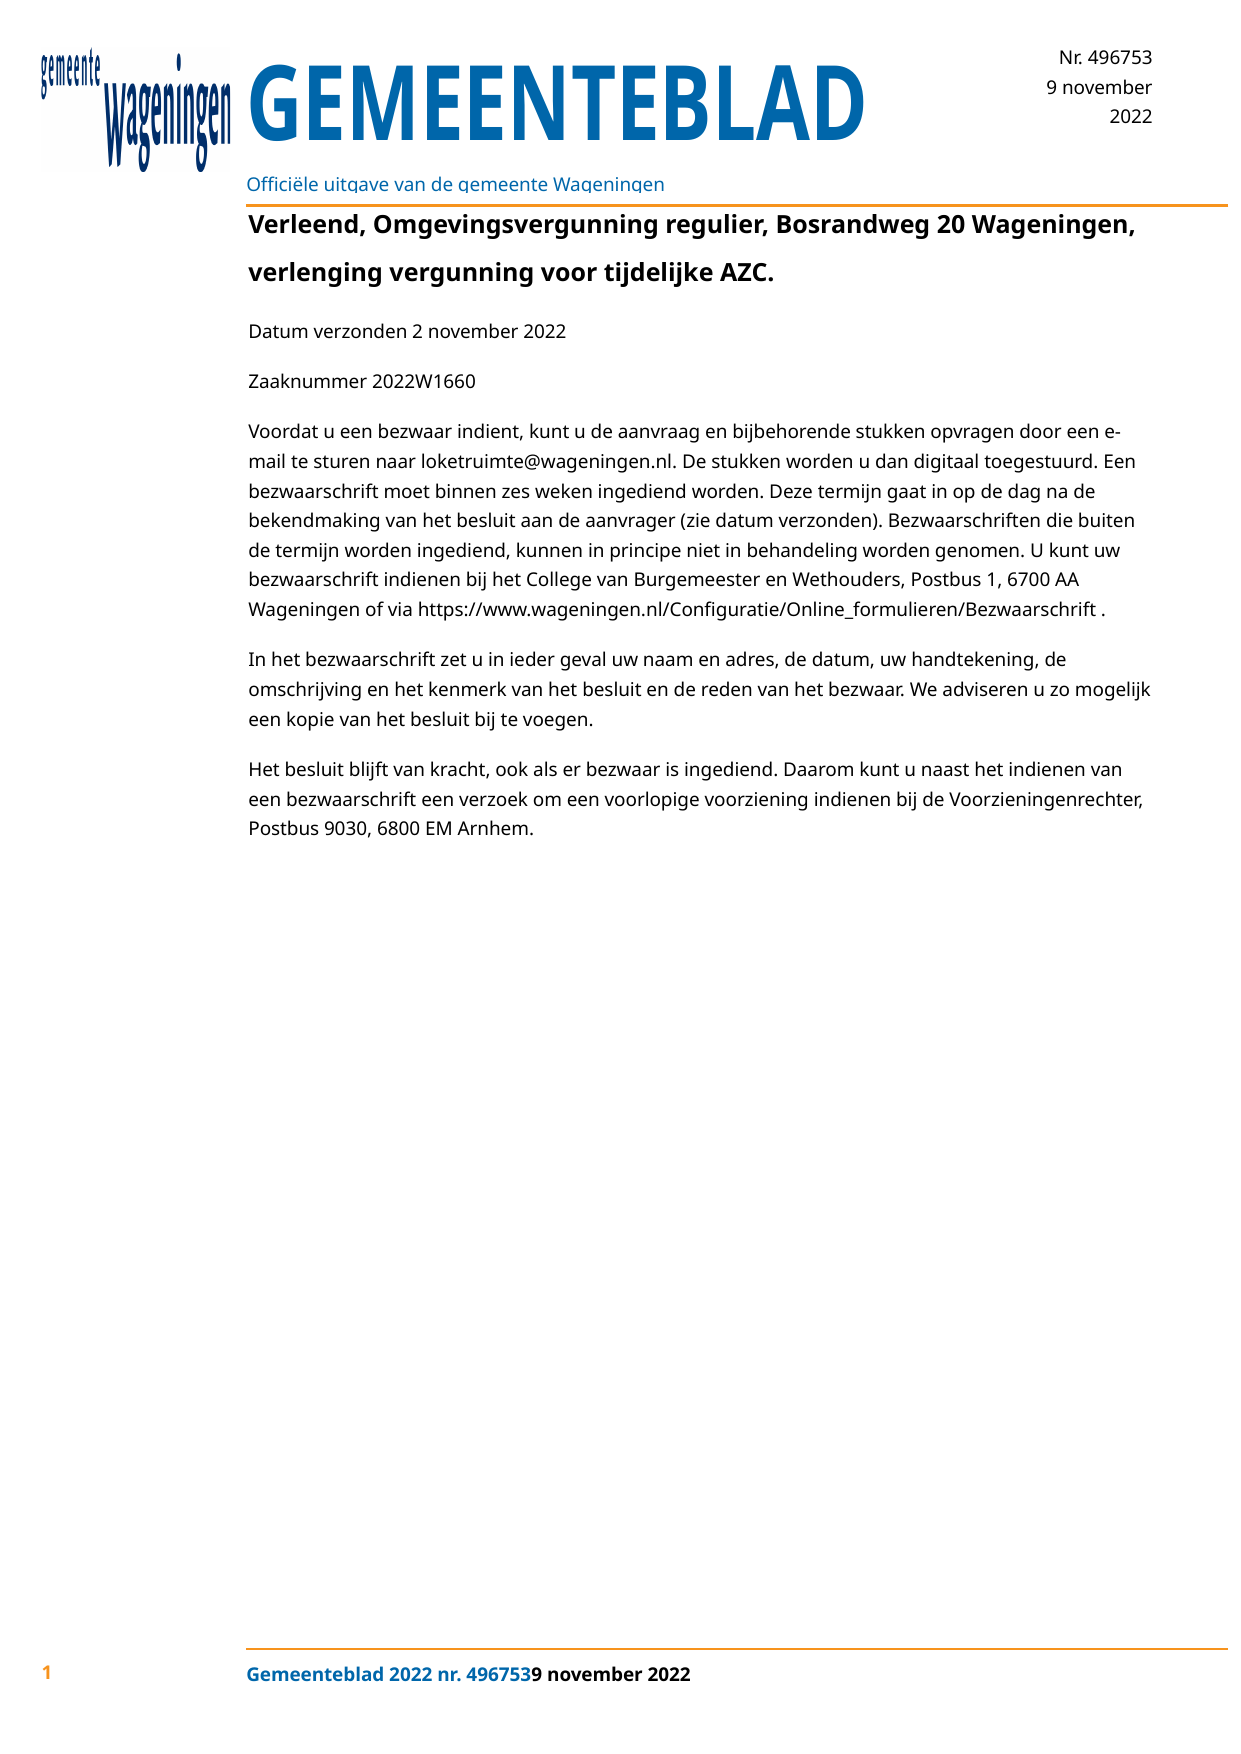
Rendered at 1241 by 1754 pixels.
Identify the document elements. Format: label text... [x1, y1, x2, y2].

text Datum verzonden 2 november 2022 [248, 318, 1152, 344]
text In het bezwaarschrift zet u in ieder geval uw naam en adres, de datum, uw handtekening, de omschrijving en het kenmerk van het besluit en de reden van het bezwaar. We adviseren u zo mogelijk een kopie van het besluit bij te voegen. [248, 647, 1152, 732]
text Verleend, Omgevingsvergunning regulier, Bosrandweg 20 Wageningen, verlenging vergunning voor tijdelijke AZC. [248, 207, 1152, 288]
text Het besluit blijft van kracht, ook als er bezwaar is ingediend. Daarom kunt u naast het indienen van een bezwaarschrift een verzoek om een voorlopige voorziening indienen bij de Voorzieningenrechter, Postbus 9030, 6800 EM Arnhem. [248, 756, 1152, 841]
text Voordat u een bezwaar indient, kunt u de aanvraag en bijbehorende stukken opvragen door een e-mail te sturen naar loketruimte@wageningen.nl. De stukken worden u dan digitaal toegestuurd. Een bezwaarschrift moet binnen zes weken ingediend worden. Deze termijn gaat in op de dag na de bekendmaking van het besluit aan de aanvrager (zie datum verzonden). Bezwaarschriften die buiten de termijn worden ingediend, kunnen in principe niet in behandeling worden genomen. U kunt uw bezwaarschrift indienen bij het College van Burgemeester en Wethouders, Postbus 1, 6700 AA Wageningen of via https://www.wageningen.nl/Configuratie/Online_formulieren/Bezwaarschrift . [248, 419, 1152, 622]
text Zaaknummer 2022W1660 [248, 368, 1152, 394]
picture [41, 47, 231, 172]
